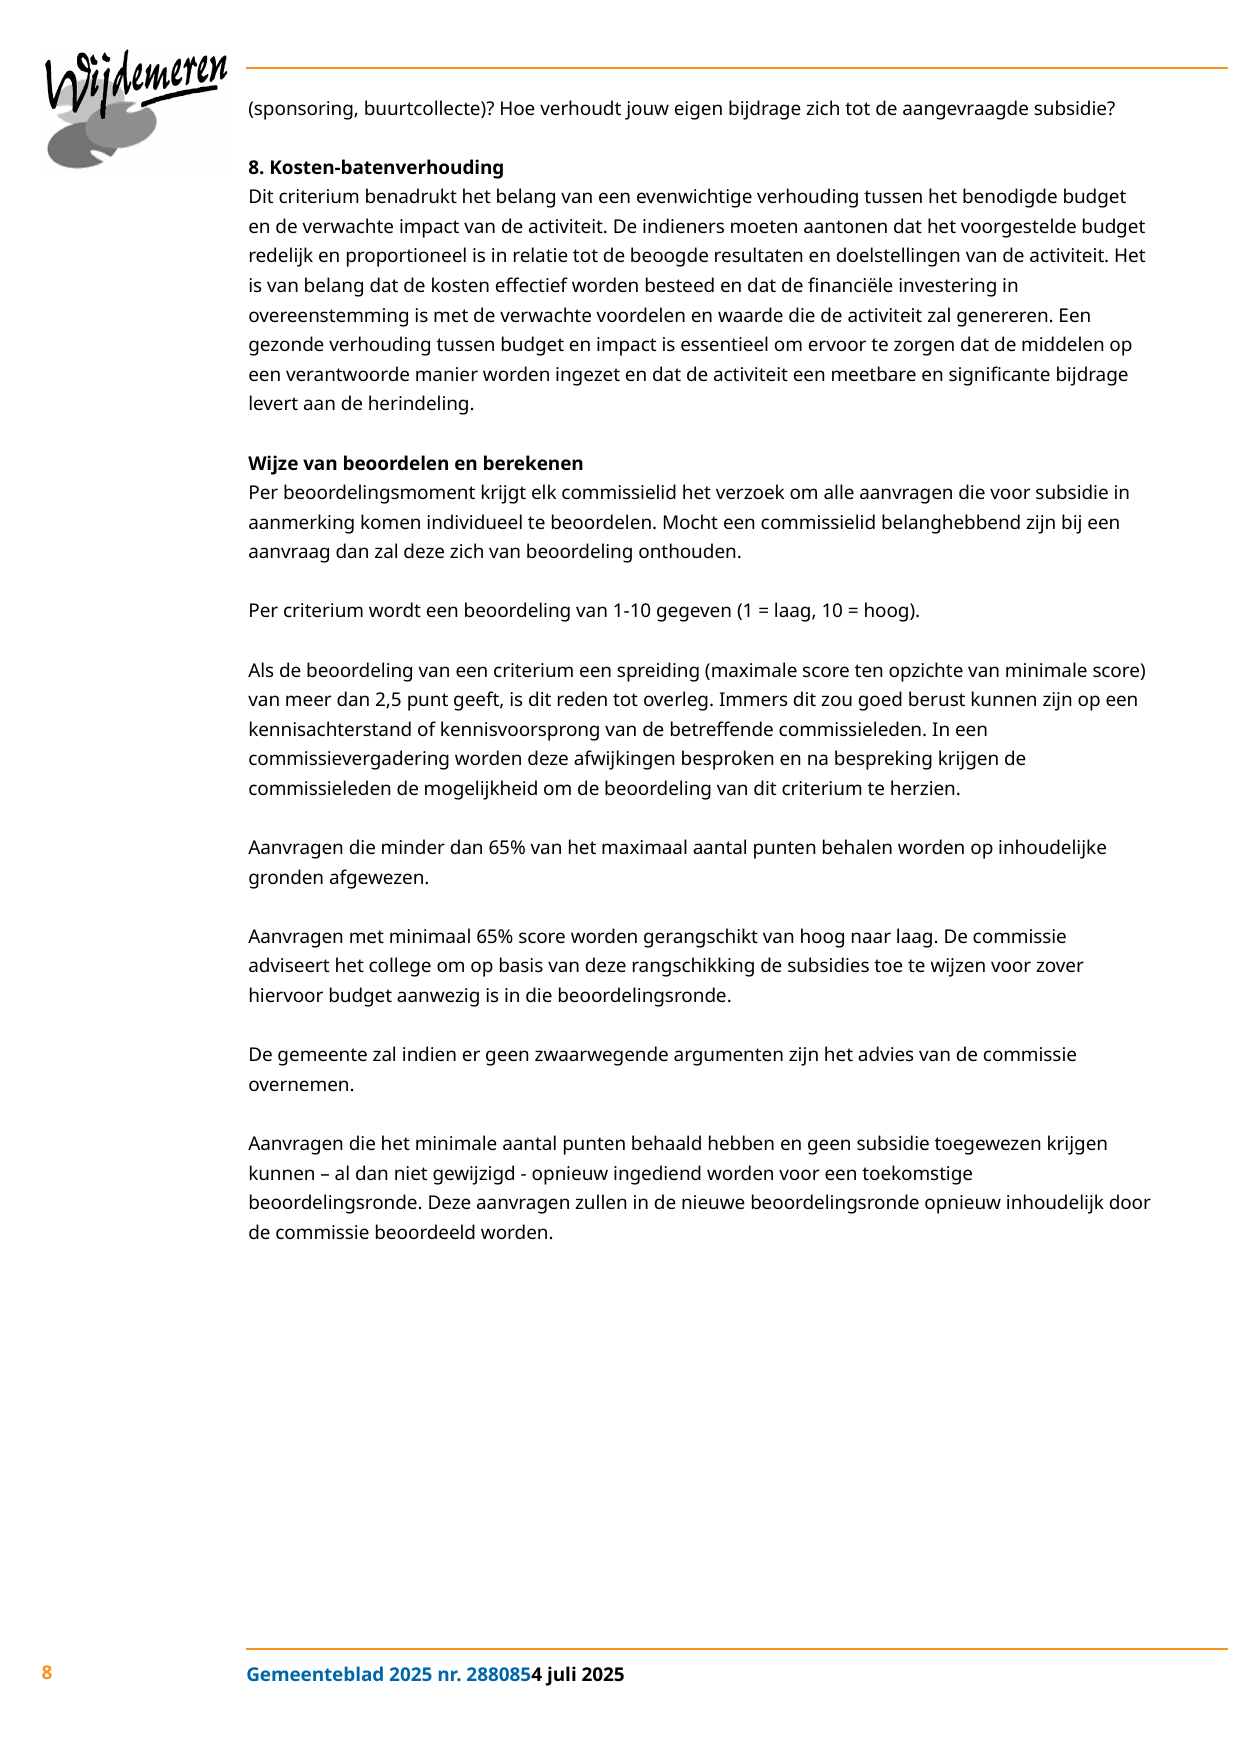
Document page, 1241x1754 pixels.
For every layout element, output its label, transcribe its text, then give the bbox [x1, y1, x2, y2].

text Per criterium wordt een beoordeling van 1-10 gegeven (1 = laag, 10 = hoog). [248, 598, 1152, 623]
text Aanvragen die minder dan 65% van het maximaal aantal punten behalen worden op inhoudelijke gronden afgewezen. [248, 834, 1152, 890]
picture [41, 47, 231, 172]
text Aanvragen met minimaal 65% score worden gerangschikt van hoog naar laag. De commissie adviseert het college om op basis van deze rangschikking de subsidies toe te wijzen voor zover hiervoor budget aanwezig is in die beoordelingsronde. [248, 923, 1152, 1008]
text 8. Kosten-batenverhouding [248, 154, 1152, 180]
text Per beoordelingsmoment krijgt elk commissielid het verzoek om alle aanvragen die voor subsidie in aanmerking komen individueel te beoordelen. Mocht een commissielid belanghebbend zijn bij een aanvraag dan zal deze zich van beoordeling onthouden. [248, 479, 1152, 564]
text (sponsoring, buurtcollecte)? Hoe verhoudt jouw eigen bijdrage zich tot de aangevraagde subsidie? [248, 95, 1152, 121]
text De gemeente zal indien er geen zwaarwegende argumenten zijn het advies van de commissie overnemen. [248, 1041, 1152, 1097]
text Wijze van beoordelen en berekenen [248, 450, 1152, 476]
text Als de beoordeling van een criterium een spreiding (maximale score ten opzichte van minimale score) van meer dan 2,5 punt geeft, is dit reden tot overleg. Immers dit zou goed berust kunnen zijn op een kennisachterstand of kennisvoorsprong van de betreffende commissieleden. In een commissievergadering worden deze afwijkingen besproken en na bespreking krijgen de commissieleden de mogelijkheid om de beoordeling van dit criterium te herzien. [248, 657, 1152, 801]
text Dit criterium benadrukt het belang van een evenwichtige verhouding tussen het benodigde budget en de verwachte impact van de activiteit. De indieners moeten aantonen dat het voorgestelde budget redelijk en proportioneel is in relatie tot de beoogde resultaten en doelstellingen van de activiteit. Het is van belang dat de kosten effectief worden besteed en dat de financiële investering in overeenstemming is met de verwachte voordelen en waarde die de activiteit zal genereren. Een gezonde verhouding tussen budget en impact is essentieel om ervoor te zorgen dat de middelen op een verantwoorde manier worden ingezet en dat de activiteit een meetbare en significante bijdrage levert aan de herindeling. [248, 183, 1152, 416]
text Aanvragen die het minimale aantal punten behaald hebben en geen subsidie toegewezen krijgen kunnen – al dan niet gewijzigd - opnieuw ingediend worden voor een toekomstige beoordelingsronde. Deze aanvragen zullen in de nieuwe beoordelingsronde opnieuw inhoudelijk door de commissie beoordeeld worden. [248, 1130, 1152, 1245]
